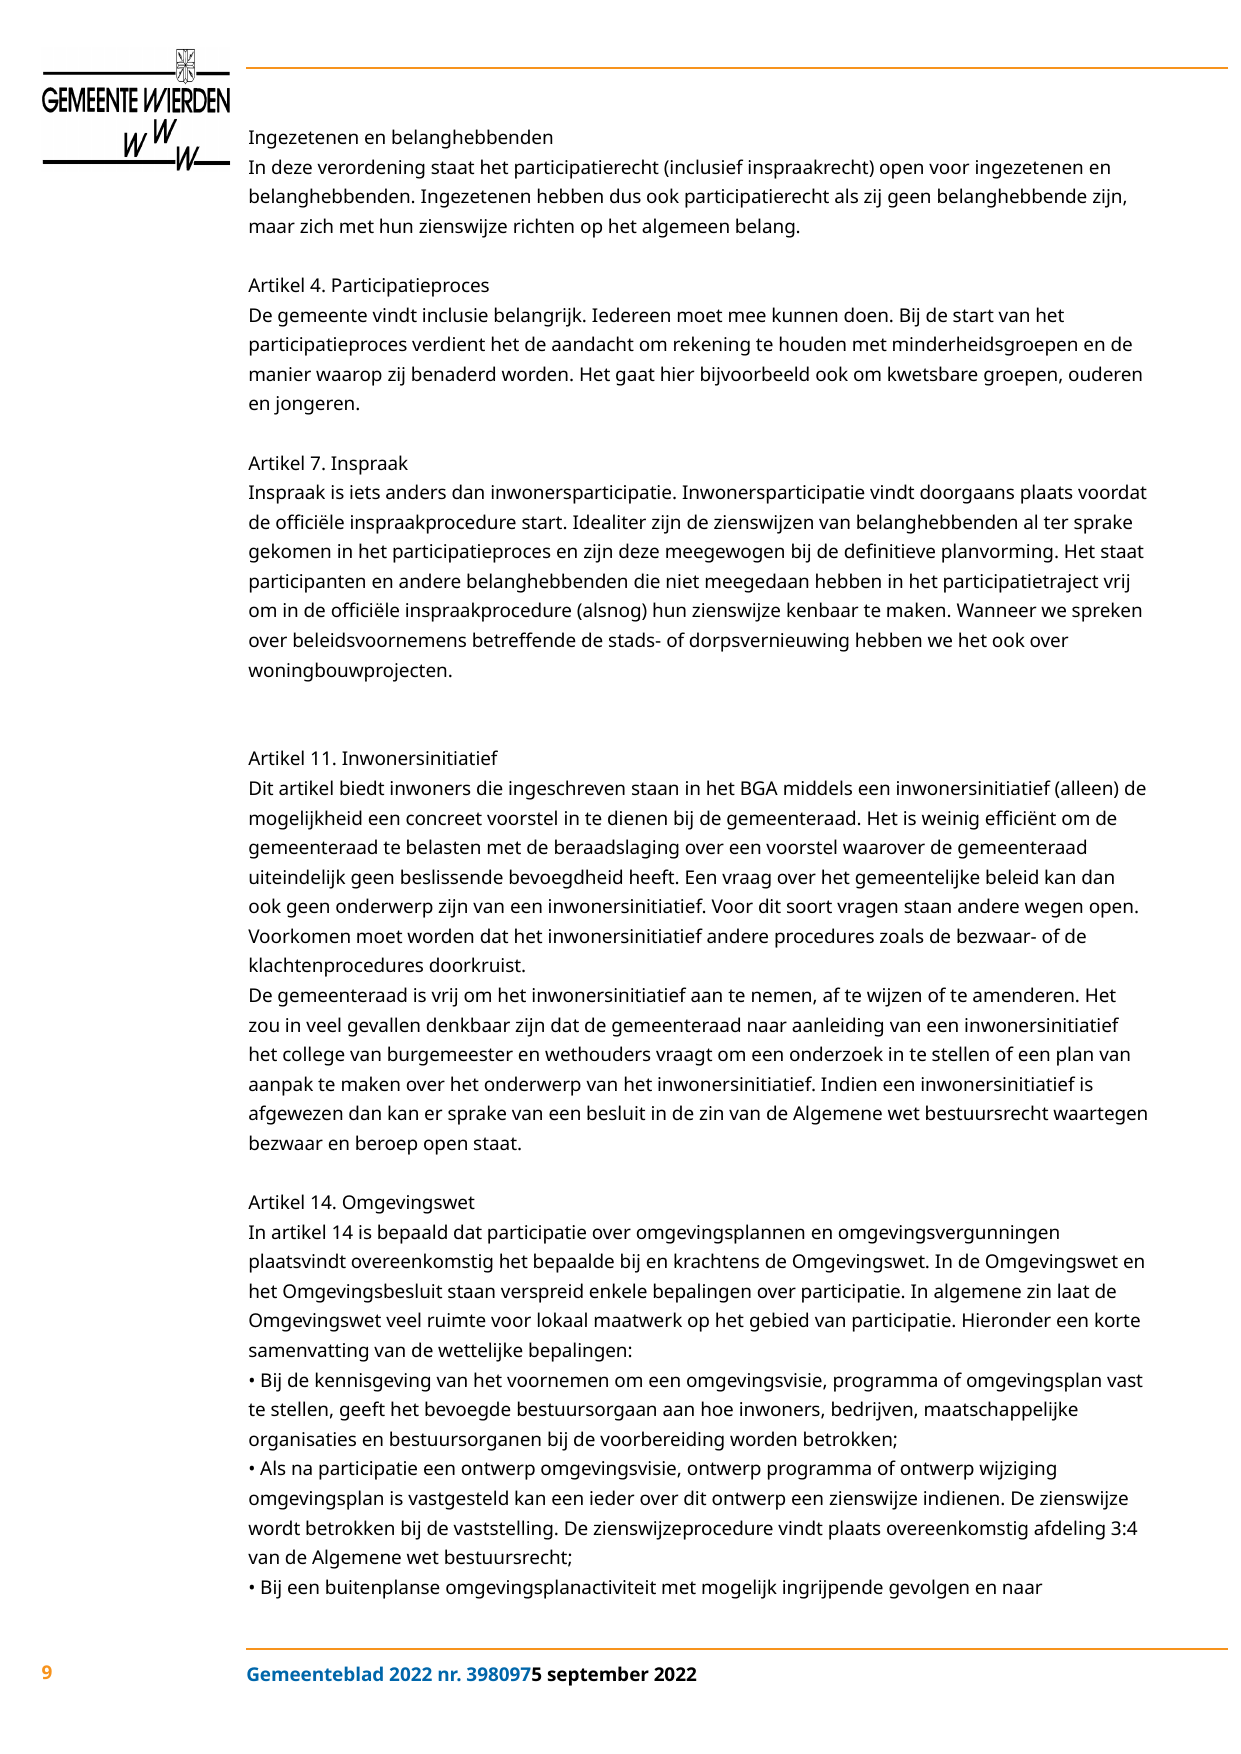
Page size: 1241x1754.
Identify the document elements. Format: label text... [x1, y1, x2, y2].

text • Als na participatie een ontwerp omgevingsvisie, ontwerp programma of ontwerp wijziging omgevingsplan is vastgesteld kan een ieder over dit ontwerp een zienswijze indienen. De zienswijze wordt betrokken bij de vaststelling. De zienswijzeprocedure vindt plaats overeenkomstig afdeling 3:4 van de Algemene wet bestuursrecht; [248, 1456, 1152, 1570]
text Artikel 4. Participatieproces [248, 272, 1152, 298]
text De gemeente vindt inclusie belangrijk. Iedereen moet mee kunnen doen. Bij de start van het participatieproces verdient het de aandacht om rekening te houden met minderheidsgroepen en de manier waarop zij benaderd worden. Het gaat hier bijvoorbeeld ook om kwetsbare groepen, ouderen en jongeren. [248, 302, 1152, 416]
text Artikel 14. Omgevingswet [248, 1189, 1152, 1215]
text Artikel 11. Inwonersinitiatief [248, 746, 1152, 771]
text Ingezetenen en belanghebbenden [248, 124, 1152, 150]
text In deze verordening staat het participatierecht (inclusief inspraakrecht) open voor ingezetenen en belanghebbenden. Ingezetenen hebben dus ook participatierecht als zij geen belanghebbende zijn, maar zich met hun zienswijze richten op het algemeen belang. [248, 154, 1152, 239]
picture [41, 47, 231, 172]
text • Bij een buitenplanse omgevingsplanactiviteit met mogelijk ingrijpende gevolgen en naar [248, 1574, 1152, 1600]
text Artikel 7. Inspraak [248, 450, 1152, 476]
text • Bij de kennisgeving van het voornemen om een omgevingsvisie, programma of omgevingsplan vast te stellen, geeft het bevoegde bestuursorgaan aan hoe inwoners, bedrijven, maatschappelijke organisaties en bestuursorganen bij de voorbereiding worden betrokken; [248, 1367, 1152, 1452]
text In artikel 14 is bepaald dat participatie over omgevingsplannen en omgevingsvergunningen plaatsvindt overeenkomstig het bepaalde bij en krachtens de Omgevingswet. In de Omgevingswet en het Omgevingsbesluit staan verspreid enkele bepalingen over participatie. In algemene zin laat de Omgevingswet veel ruimte voor lokaal maatwerk op het gebied van participatie. Hieronder een korte samenvatting van de wettelijke bepalingen: [248, 1219, 1152, 1363]
text Dit artikel biedt inwoners die ingeschreven staan in het BGA middels een inwonersinitiatief (alleen) de mogelijkheid een concreet voorstel in te dienen bij de gemeenteraad. Het is weinig efficiënt om de gemeenteraad te belasten met de beraadslaging over een voorstel waarover de gemeenteraad uiteindelijk geen beslissende bevoegdheid heeft. Een vraag over het gemeentelijke beleid kan dan ook geen onderwerp zijn van een inwonersinitiatief. Voor dit soort vragen staan andere wegen open. Voorkomen moet worden dat het inwonersinitiatief andere procedures zoals de bezwaar- of de klachtenprocedures doorkruist. [248, 775, 1152, 978]
text De gemeenteraad is vrij om het inwonersinitiatief aan te nemen, af te wijzen of te amenderen. Het zou in veel gevallen denkbaar zijn dat de gemeenteraad naar aanleiding van een inwonersinitiatief het college van burgemeester en wethouders vraagt om een onderzoek in te stellen of een plan van aanpak te maken over het onderwerp van het inwonersinitiatief. Indien een inwonersinitiatief is afgewezen dan kan er sprake van een besluit in de zin van de Algemene wet bestuursrecht waartegen bezwaar en beroep open staat. [248, 982, 1152, 1156]
text Inspraak is iets anders dan inwonersparticipatie. Inwonersparticipatie vindt doorgaans plaats voordat de officiële inspraakprocedure start. Idealiter zijn de zienswijzen van belanghebbenden al ter sprake gekomen in het participatieproces en zijn deze meegewogen bij de definitieve planvorming. Het staat participanten en andere belanghebbenden die niet meegedaan hebben in het participatietraject vrij om in de officiële inspraakprocedure (alsnog) hun zienswijze kenbaar te maken. Wanneer we spreken over beleidsvoornemens betreffende de stads- of dorpsvernieuwing hebben we het ook over woningbouwprojecten. [248, 479, 1152, 683]
